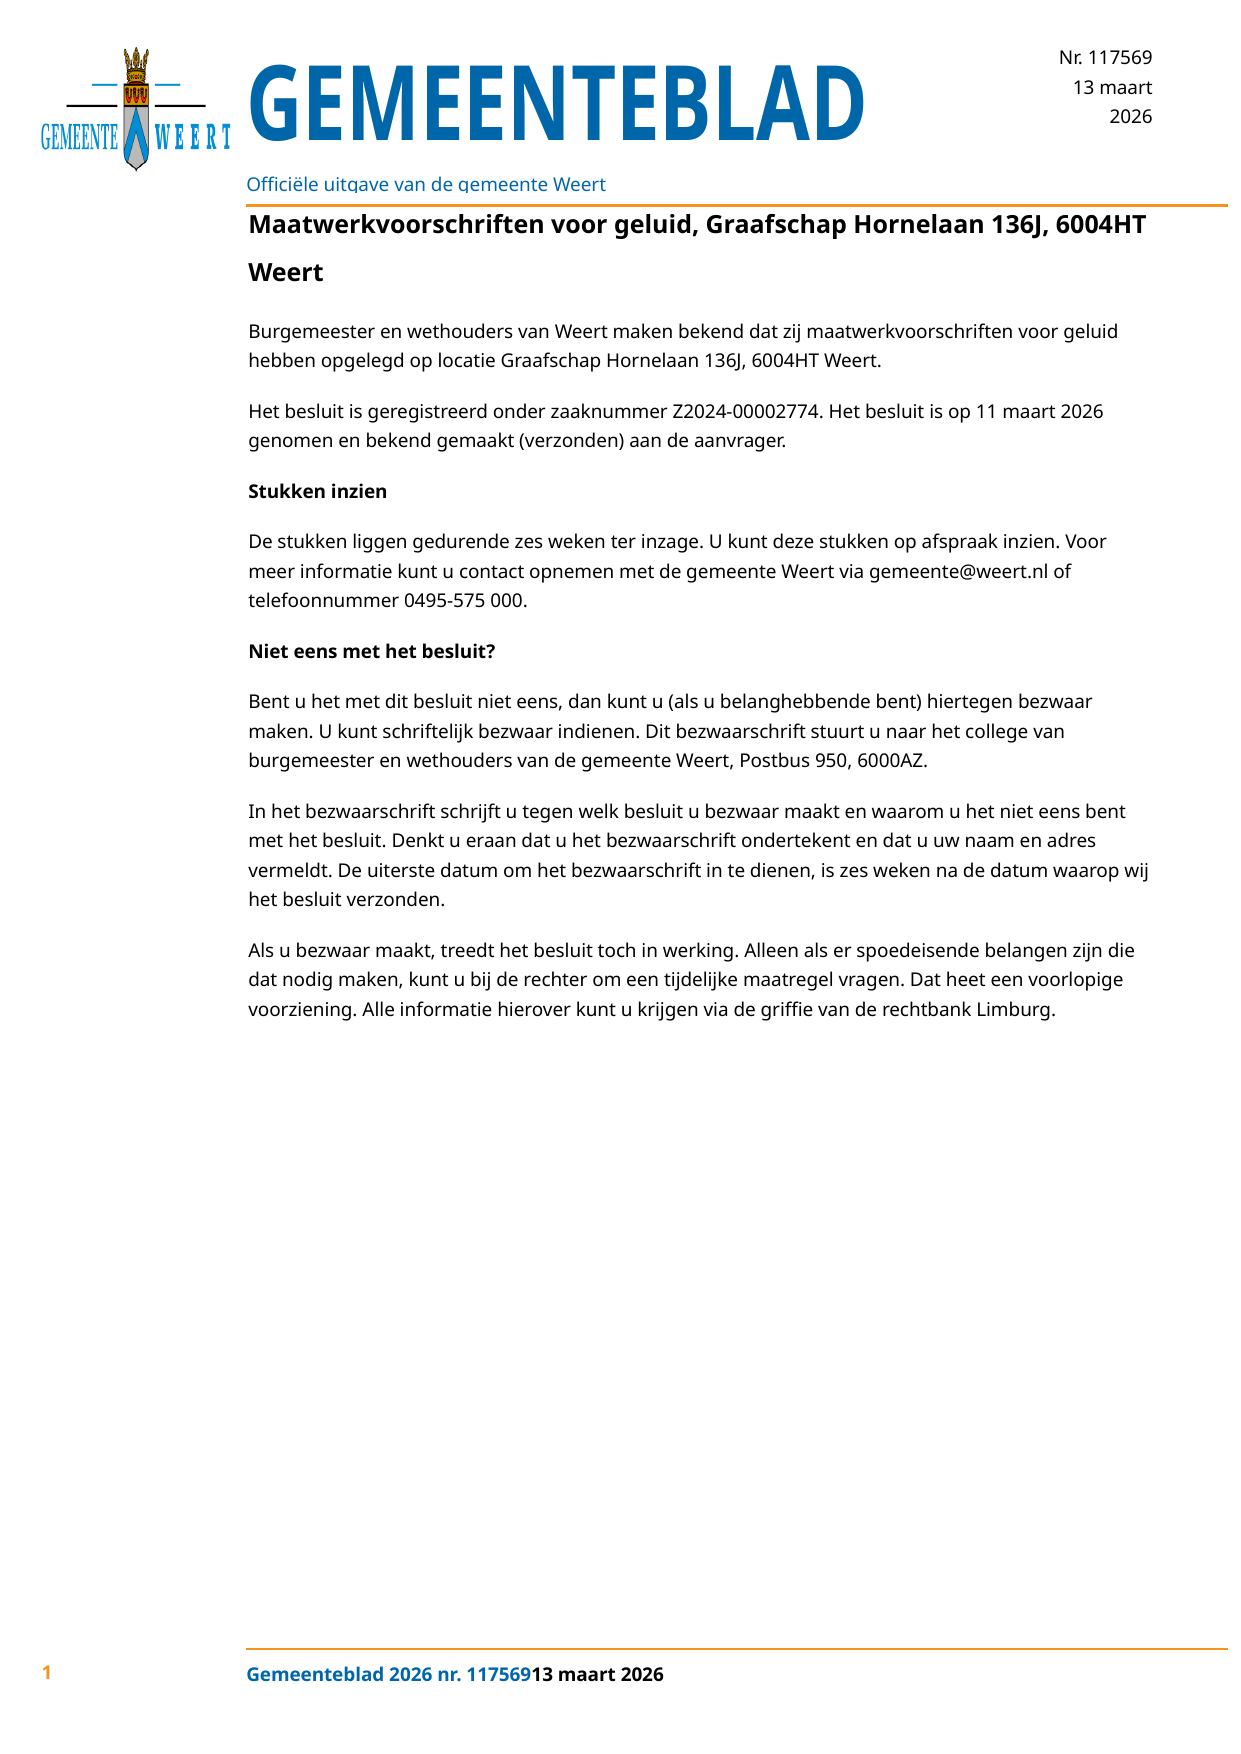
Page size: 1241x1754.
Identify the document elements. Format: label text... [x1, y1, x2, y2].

text Als u bezwaar maakt, treedt het besluit toch in werking. Alleen als er spoedeisende belangen zijn die dat nodig maken, kunt u bij de rechter om een tijdelijke maatregel vragen. Dat heet een voorlopige voorziening. Alle informatie hierover kunt u krijgen via de griffie van de rechtbank Limburg. [248, 937, 1152, 1022]
text Burgemeester en wethouders van Weert maken bekend dat zij maatwerkvoorschriften voor geluid hebben opgelegd op locatie Graafschap Hornelaan 136J, 6004HT Weert. [248, 318, 1152, 373]
text Niet eens met het besluit? [248, 638, 1152, 664]
text In het bezwaarschrift schrijft u tegen welk besluit u bezwaar maakt en waarom u het niet eens bent met het besluit. Denkt u eraan dat u het bezwaarschrift ondertekent en dat u uw naam en adres vermeldt. De uiterste datum om het bezwaarschrift in te dienen, is zes weken na de datum waarop wij het besluit verzonden. [248, 798, 1152, 912]
text Stukken inzien [248, 478, 1152, 504]
text De stukken liggen gedurende zes weken ter inzage. U kunt deze stukken op afspraak inzien. Voor meer informatie kunt u contact opnemen met de gemeente Weert via gemeente@weert.nl of telefoonnummer 0495-575 000. [248, 528, 1152, 613]
picture [41, 47, 231, 172]
text Maatwerkvoorschriften voor geluid, Graafschap Hornelaan 136J, 6004HT Weert [248, 207, 1152, 288]
text Bent u het met dit besluit niet eens, dan kunt u (als u belanghebbende bent) hiertegen bezwaar maken. U kunt schriftelijk bezwaar indienen. Dit bezwaarschrift stuurt u naar het college van burgemeester en wethouders van de gemeente Weert, Postbus 950, 6000AZ. [248, 688, 1152, 773]
text Het besluit is geregistreerd onder zaaknummer Z2024-00002774. Het besluit is op 11 maart 2026 genomen en bekend gemaakt (verzonden) aan de aanvrager. [248, 398, 1152, 453]
